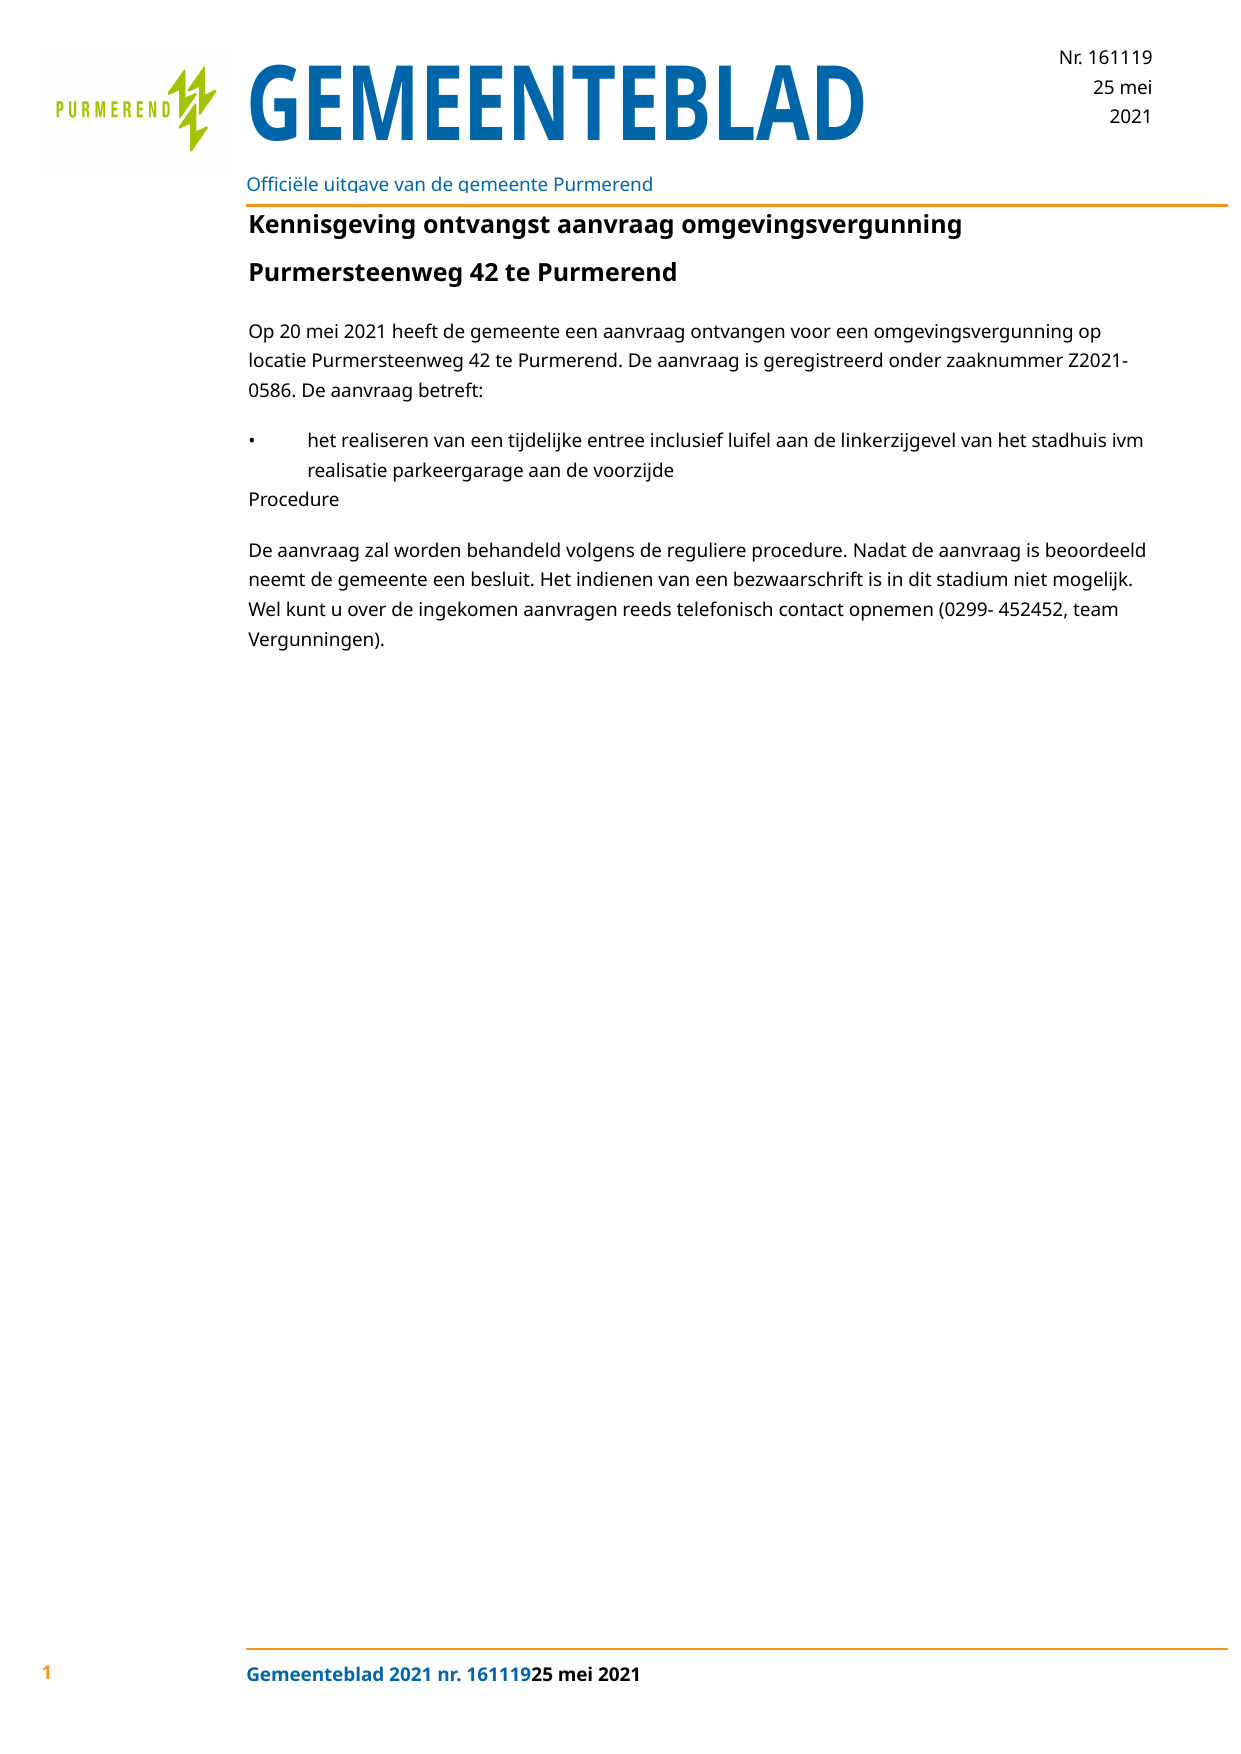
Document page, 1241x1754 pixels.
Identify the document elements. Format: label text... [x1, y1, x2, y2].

picture [41, 47, 231, 172]
text Procedure [248, 487, 1152, 512]
text De aanvraag zal worden behandeld volgens de reguliere procedure. Nadat de aanvraag is beoordeeld neemt de gemeente een besluit. Het indienen van een bezwaarschrift is in dit stadium niet mogelijk. Wel kunt u over de ingekomen aanvragen reeds telefonisch contact opnemen (0299- 452452, team Vergunningen). [248, 537, 1152, 652]
list het realiseren van een tijdelijke entree inclusief luifel aan de linkerzijgevel van het stadhuis ivm realisatie parkeergarage aan de voorzijde [248, 427, 1152, 483]
text Kennisgeving ontvangst aanvraag omgevingsvergunning Purmersteenweg 42 te Purmerend [248, 207, 1152, 288]
text Op 20 mei 2021 heeft de gemeente een aanvraag ontvangen voor een omgevingsvergunning op locatie Purmersteenweg 42 te Purmerend. De aanvraag is geregistreerd onder zaaknummer Z2021-0586. De aanvraag betreft: [248, 318, 1152, 403]
